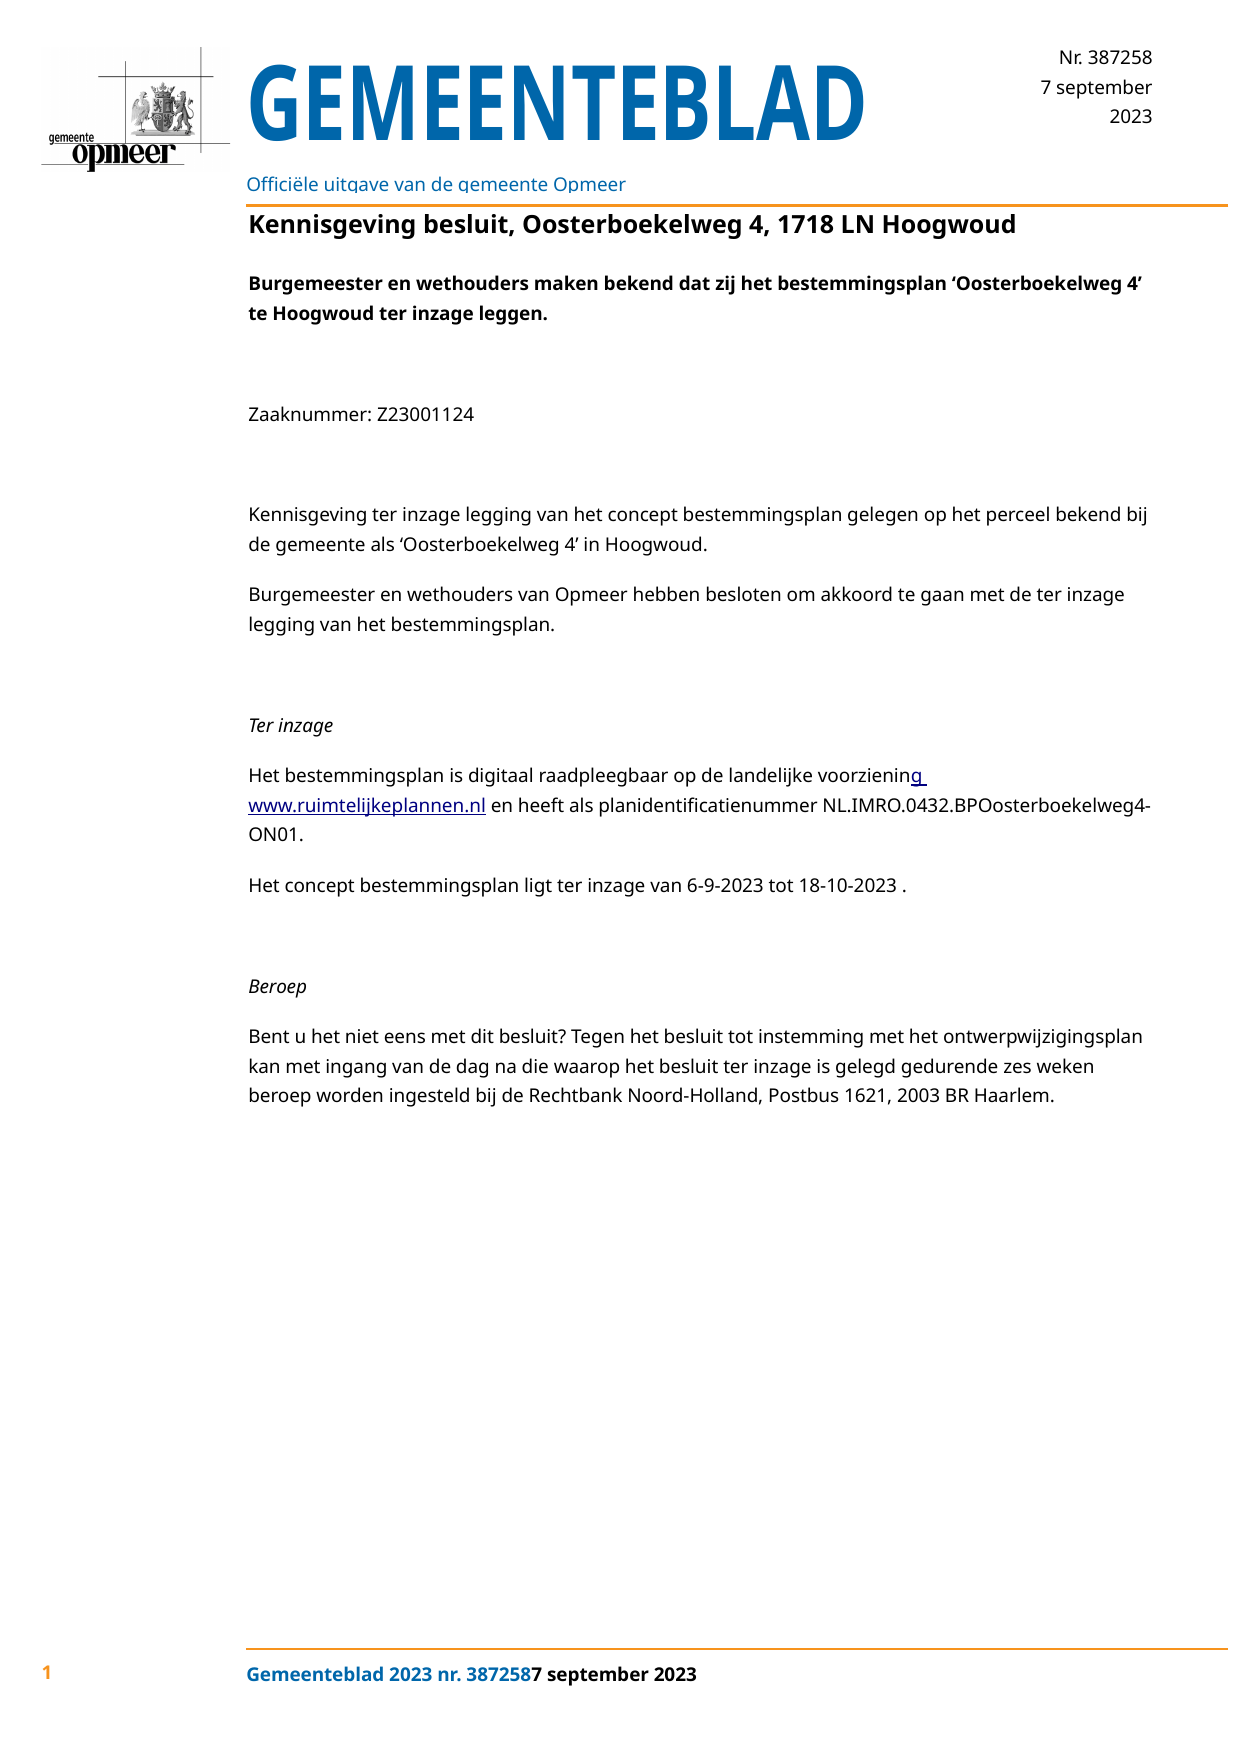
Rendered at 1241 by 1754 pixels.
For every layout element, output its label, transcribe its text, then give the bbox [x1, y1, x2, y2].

picture [41, 47, 231, 172]
text Ter inzage [248, 712, 1152, 738]
text Het concept bestemmingsplan ligt ter inzage van 6-9-2023 tot 18-10-2023 . [248, 872, 1152, 898]
text Bent u het niet eens met dit besluit? Tegen het besluit tot instemming met het ontwerpwijzigingsplan kan met ingang van de dag na die waarop het besluit ter inzage is gelegd gedurende zes weken beroep worden ingesteld bij de Rechtbank Noord-Holland, Postbus 1621, 2003 BR Haarlem. [248, 1023, 1152, 1108]
text Kennisgeving ter inzage legging van het concept bestemmingsplan gelegen op het perceel bekend bij de gemeente als ‘Oosterboekelweg 4’ in Hoogwoud. [248, 502, 1152, 557]
text Burgemeester en wethouders van Opmeer hebben besloten om akkoord te gaan met de ter inzage legging van het bestemmingsplan. [248, 582, 1152, 637]
text Kennisgeving besluit, Oosterboekelweg 4, 1718 LN Hoogwoud [248, 207, 1152, 241]
text Burgemeester en wethouders maken bekend dat zij het bestemmingsplan ‘Oosterboekelweg 4’ te Hoogwoud ter inzage leggen. [248, 270, 1152, 326]
text Zaaknummer: Z23001124 [248, 401, 1152, 426]
text Beroep [248, 973, 1152, 998]
text Het bestemmingsplan is digitaal raadpleegbaar op de landelijke voorziening www.ruimtelijkeplannen.nl en heeft als planidentificatienummer NL.IMRO.0432.BPOosterboekelweg4-ON01. [248, 762, 1152, 847]
